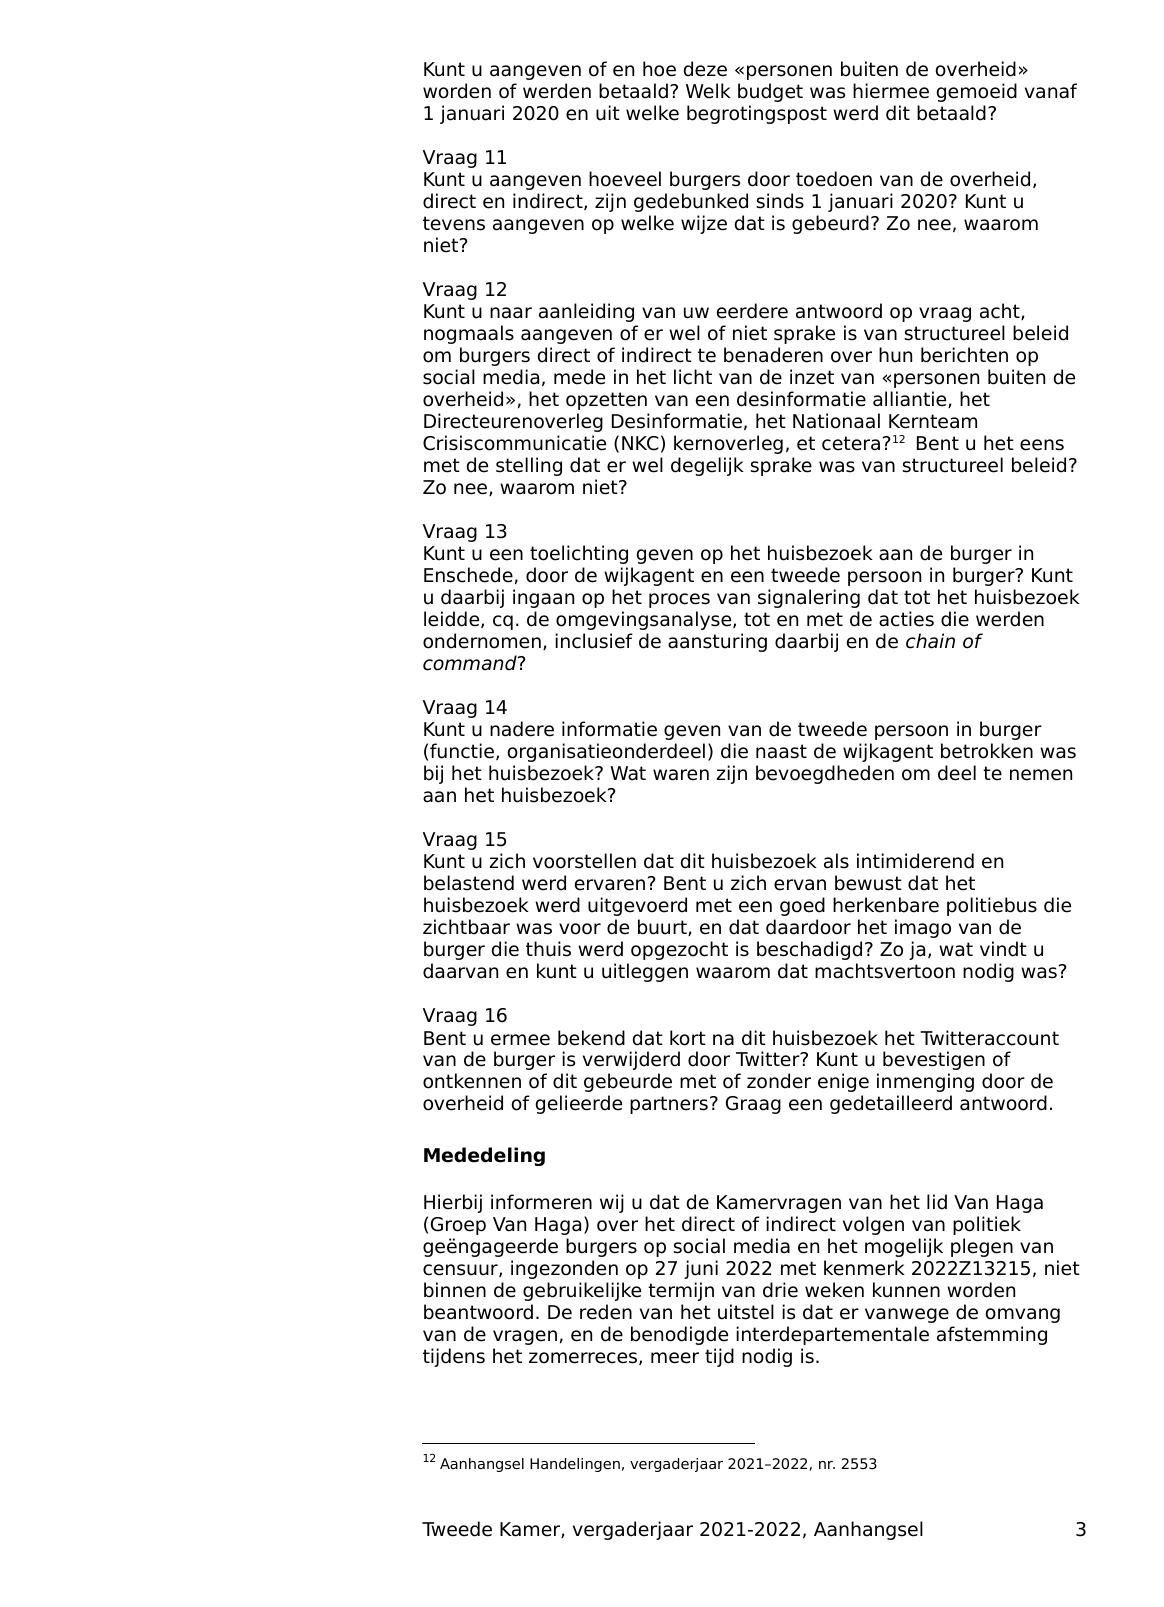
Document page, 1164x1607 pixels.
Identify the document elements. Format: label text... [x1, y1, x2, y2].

text Aanhangsel Handelingen, vergaderjaar 2021–2022, nr. 2553 [422, 1452, 1087, 1474]
text Kunt u zich voorstellen dat dit huisbezoek als intimiderend en belastend werd ervaren? Bent u zich ervan bewust dat het huisbezoek werd uitgevoerd met een goed herkenbare politiebus die zichtbaar was voor de buurt, en dat daardoor het imago van de burger die thuis werd opgezocht is beschadigd? Zo ja, wat vindt u daarvan en kunt u uitleggen waarom dat machtsvertoon nodig was? [422, 851, 1087, 983]
text Vraag 16 [422, 1005, 1087, 1027]
subtitle Mededeling [422, 1145, 1087, 1167]
text Kunt u aangeven hoeveel burgers door toedoen van de overheid, direct en indirect, zijn gedebunked sinds 1 januari 2020? Kunt u tevens aangeven op welke wijze dat is gebeurd? Zo nee, waarom niet? [422, 169, 1087, 257]
text Hierbij informeren wij u dat de Kamervragen van het lid Van Haga (Groep Van Haga) over het direct of indirect volgen van politiek geëngageerde burgers op social media en het mogelijk plegen van censuur, ingezonden op 27 juni 2022 met kenmerk 2022Z13215, niet binnen de gebruikelijke termijn van drie weken kunnen worden beantwoord. De reden van het uitstel is dat er vanwege de omvang van de vragen, en de benodigde interdepartementale afstemming tijdens het zomerreces, meer tijd nodig is. [422, 1192, 1087, 1368]
text Kunt u aangeven of en hoe deze «personen buiten de overheid» worden of werden betaald? Welk budget was hiermee gemoeid vanaf 1 januari 2020 en uit welke begrotingspost werd dit betaald? [422, 59, 1087, 125]
text Kunt u een toelichting geven op het huisbezoek aan de burger in Enschede, door de wijkagent en een tweede persoon in burger? Kunt u daarbij ingaan op het proces van signalering dat tot het huisbezoek leidde, cq. de omgevingsanalyse, tot en met de acties die werden ondernomen, inclusief de aansturing daarbij en de chain of command? [422, 543, 1087, 675]
text Kunt u nadere informatie geven van de tweede persoon in burger (functie, organisatieonderdeel) die naast de wijkagent betrokken was bij het huisbezoek? Wat waren zijn bevoegdheden om deel te nemen aan het huisbezoek? [422, 719, 1087, 807]
text Kunt u naar aanleiding van uw eerdere antwoord op vraag acht, nogmaals aangeven of er wel of niet sprake is van structureel beleid om burgers direct of indirect te benaderen over hun berichten op social media, mede in het licht van de inzet van «personen buiten de overheid», het opzetten van een desinformatie alliantie, het Directeurenoverleg Desinformatie, het Nationaal Kernteam Crisiscommunicatie (NKC) kernoverleg, et cetera? Bent u het eens met de stelling dat er wel degelijk sprake was van structureel beleid? Zo nee, waarom niet? [422, 301, 1087, 499]
text Vraag 12 [422, 279, 1087, 301]
text Bent u ermee bekend dat kort na dit huisbezoek het Twitteraccount van de burger is verwijderd door Twitter? Kunt u bevestigen of ontkennen of dit gebeurde met of zonder enige inmenging door de overheid of gelieerde partners? Graag een gedetailleerd antwoord. [422, 1027, 1087, 1115]
text Vraag 15 [422, 829, 1087, 851]
text Vraag 14 [422, 697, 1087, 719]
text Vraag 13 [422, 521, 1087, 543]
text Vraag 11 [422, 147, 1087, 169]
